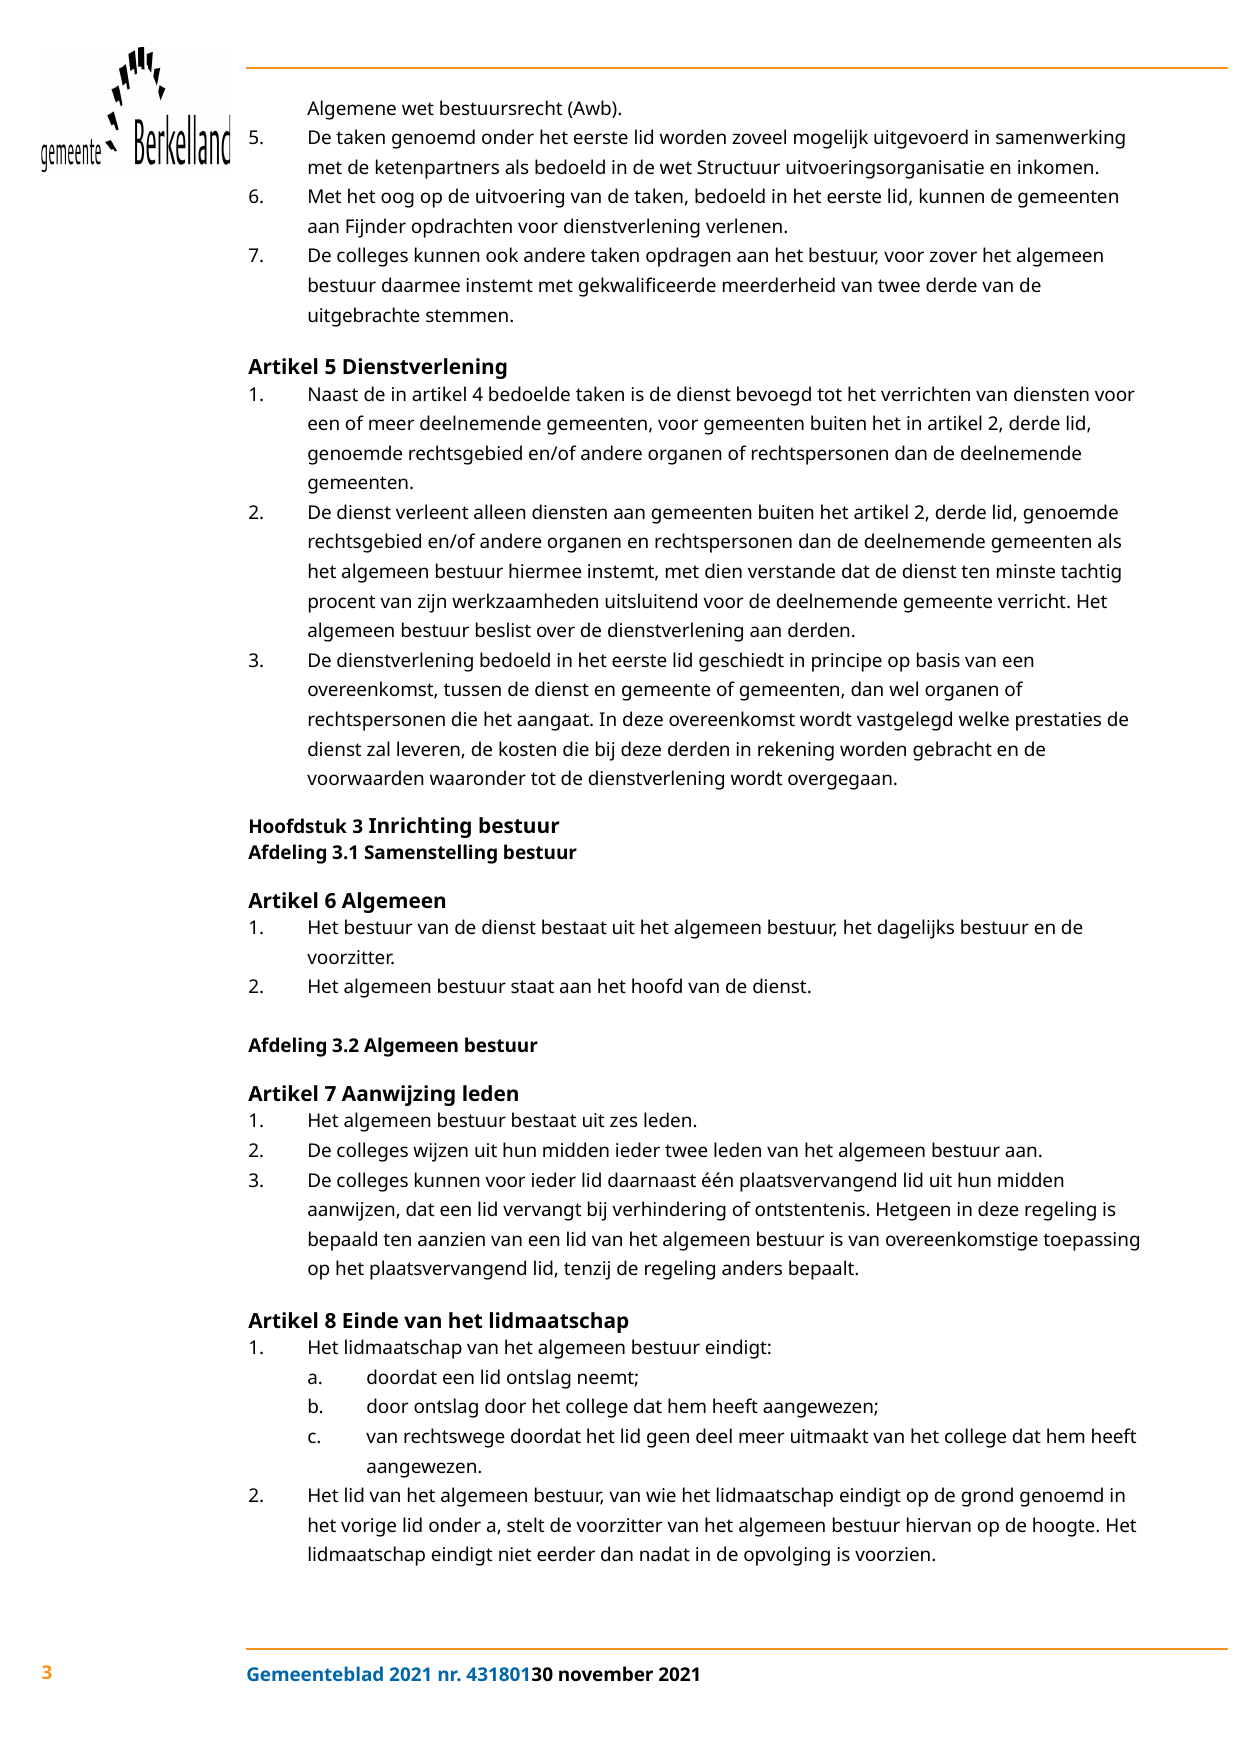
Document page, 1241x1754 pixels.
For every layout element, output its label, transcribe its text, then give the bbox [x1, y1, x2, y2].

list De taken genoemd onder het eerste lid worden zoveel mogelijk uitgevoerd in samenwerking met de ketenpartners als bedoeld in de wet Structuur uitvoeringsorganisatie en inkomen. [248, 124, 1152, 180]
list De colleges wijzen uit hun midden ieder twee leden van het algemeen bestuur aan. [248, 1137, 1152, 1163]
text Afdeling 3.2 Algemeen bestuur [248, 1033, 1152, 1058]
list Het algemeen bestuur bestaat uit zes leden. [248, 1108, 1152, 1133]
list Het algemeen bestuur staat aan het hoofd van de dienst. [248, 973, 1152, 999]
list De dienstverlening bedoeld in het eerste lid geschiedt in principe op basis van een overeenkomst, tussen de dienst en gemeente of gemeenten, dan wel organen of rechtspersonen die het aangaat. In deze overeenkomst wordt vastgelegd welke prestaties de dienst zal leveren, de kosten die bij deze derden in rekening worden gebracht en de voorwaarden waaronder tot de dienstverlening wordt overgegaan. [248, 647, 1152, 791]
text Afdeling 3.1 Samenstelling bestuur [248, 839, 1152, 865]
list De colleges kunnen voor ieder lid daarnaast één plaatsvervangend lid uit hun midden aanwijzen, dat een lid vervangt bij verhindering of ontstentenis. Hetgeen in deze regeling is bepaald ten aanzien van een lid van het algemeen bestuur is van overeenkomstige toepassing op het plaatsvervangend lid, tenzij de regeling anders bepaalt. [248, 1167, 1152, 1281]
list Het bestuur van de dienst bestaat uit het algemeen bestuur, het dagelijks bestuur en de voorzitter. [248, 914, 1152, 970]
list De dienst verleent alleen diensten aan gemeenten buiten het artikel 2, derde lid, genoemde rechtsgebied en/of andere organen en rechtspersonen dan de deelnemende gemeenten als het algemeen bestuur hiermee instemt, met dien verstande dat de dienst ten minste tachtig procent van zijn werkzaamheden uitsluitend voor de deelnemende gemeente verricht. Het algemeen bestuur beslist over de dienstverlening aan derden. [248, 499, 1152, 643]
list Met het oog op de uitvoering van de taken, bedoeld in het eerste lid, kunnen de gemeenten aan Fijnder opdrachten voor dienstverlening verlenen. [248, 183, 1152, 239]
list Naast de in artikel 4 bedoelde taken is de dienst bevoegd tot het verrichten van diensten voor een of meer deelnemende gemeenten, voor gemeenten buiten het in artikel 2, derde lid, genoemde rechtsgebied en/of andere organen of rechtspersonen dan de deelnemende gemeenten. [248, 381, 1152, 495]
text Artikel 5 Dienstverlening [248, 352, 1152, 381]
text Hoofdstuk 3 Inrichting bestuur [248, 811, 1152, 839]
text Artikel 6 Algemeen [248, 886, 1152, 914]
list doordat een lid ontslag neemt; [307, 1364, 1152, 1390]
list De colleges kunnen ook andere taken opdragen aan het bestuur, voor zover het algemeen bestuur daarmee instemt met gekwalificeerde meerderheid van twee derde van de uitgebrachte stemmen. [248, 243, 1152, 328]
text Artikel 7 Aanwijzing leden [248, 1079, 1152, 1108]
list Het lidmaatschap van het algemeen bestuur eindigt: [248, 1334, 1152, 1360]
text Artikel 8 Einde van het lidmaatschap [248, 1306, 1152, 1334]
picture [41, 47, 231, 172]
list Het lid van het algemeen bestuur, van wie het lidmaatschap eindigt op de grond genoemd in het vorige lid onder a, stelt de voorzitter van het algemeen bestuur hiervan op de hoogte. Het lidmaatschap eindigt niet eerder dan nadat in de opvolging is voorzien. [248, 1482, 1152, 1567]
list van rechtswege doordat het lid geen deel meer uitmaakt van het college dat hem heeft aangewezen. [307, 1423, 1152, 1478]
list Algemene wet bestuursrecht (Awb). [248, 95, 1152, 121]
list door ontslag door het college dat hem heeft aangewezen; [307, 1394, 1152, 1419]
